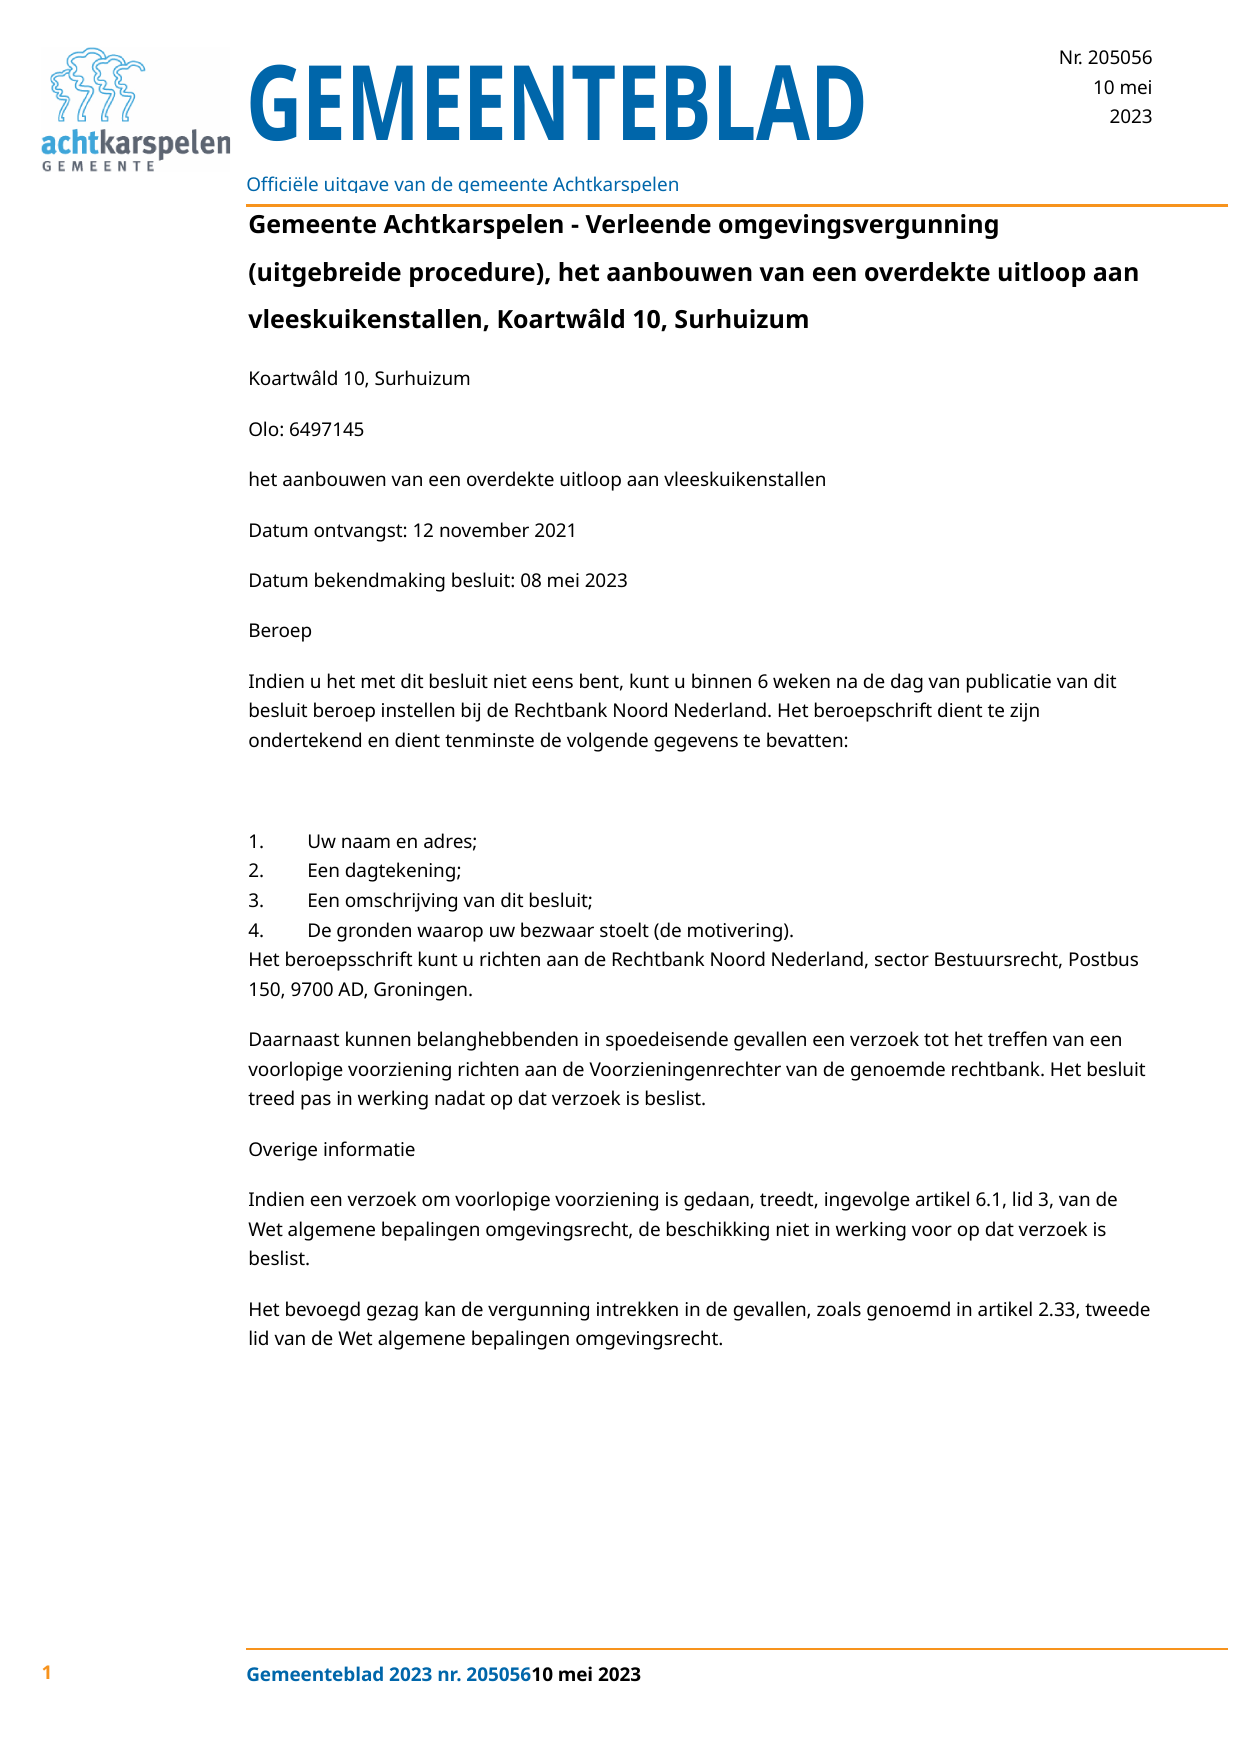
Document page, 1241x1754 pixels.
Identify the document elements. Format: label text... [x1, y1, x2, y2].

text Indien een verzoek om voorlopige voorziening is gedaan, treedt, ingevolge artikel 6.1, lid 3, van de Wet algemene bepalingen omgevingsrecht, de beschikking niet in werking voor op dat verzoek is beslist. [248, 1186, 1152, 1271]
text Koartwâld 10, Surhuizum [248, 366, 1152, 391]
text Beroep [248, 618, 1152, 643]
list Een omschrijving van dit besluit; [248, 887, 1152, 913]
text Indien u het met dit besluit niet eens bent, kunt u binnen 6 weken na de dag van publicatie van dit besluit beroep instellen bij de Rechtbank Noord Nederland. Het beroepschrift dient te zijn ondertekend en dient tenminste de volgende gegevens te bevatten: [248, 668, 1152, 753]
text Datum bekendmaking besluit: 08 mei 2023 [248, 567, 1152, 593]
text Datum ontvangst: 12 november 2021 [248, 517, 1152, 542]
list Een dagtekening; [248, 858, 1152, 883]
text Overige informatie [248, 1136, 1152, 1162]
text Gemeente Achtkarspelen - Verleende omgevingsvergunning (uitgebreide procedure), het aanbouwen van een overdekte uitloop aan vleeskuikenstallen, Koartwâld 10, Surhuizum [248, 207, 1152, 336]
list Uw naam en adres; [248, 828, 1152, 854]
text Het beroepsschrift kunt u richten aan de Rechtbank Noord Nederland, sector Bestuursrecht, Postbus 150, 9700 AD, Groningen. [248, 946, 1152, 1002]
list De gronden waarop uw bezwaar stoelt (de motivering). [248, 917, 1152, 942]
text Daarnaast kunnen belanghebbenden in spoedeisende gevallen een verzoek tot het treffen van een voorlopige voorziening richten aan de Voorzieningenrechter van de genoemde rechtbank. Het besluit treed pas in werking nadat op dat verzoek is beslist. [248, 1026, 1152, 1111]
text Olo: 6497145 [248, 416, 1152, 442]
picture [41, 47, 231, 172]
text het aanbouwen van een overdekte uitloop aan vleeskuikenstallen [248, 466, 1152, 492]
text Het bevoegd gezag kan de vergunning intrekken in de gevallen, zoals genoemd in artikel 2.33, tweede lid van de Wet algemene bepalingen omgevingsrecht. [248, 1296, 1152, 1351]
